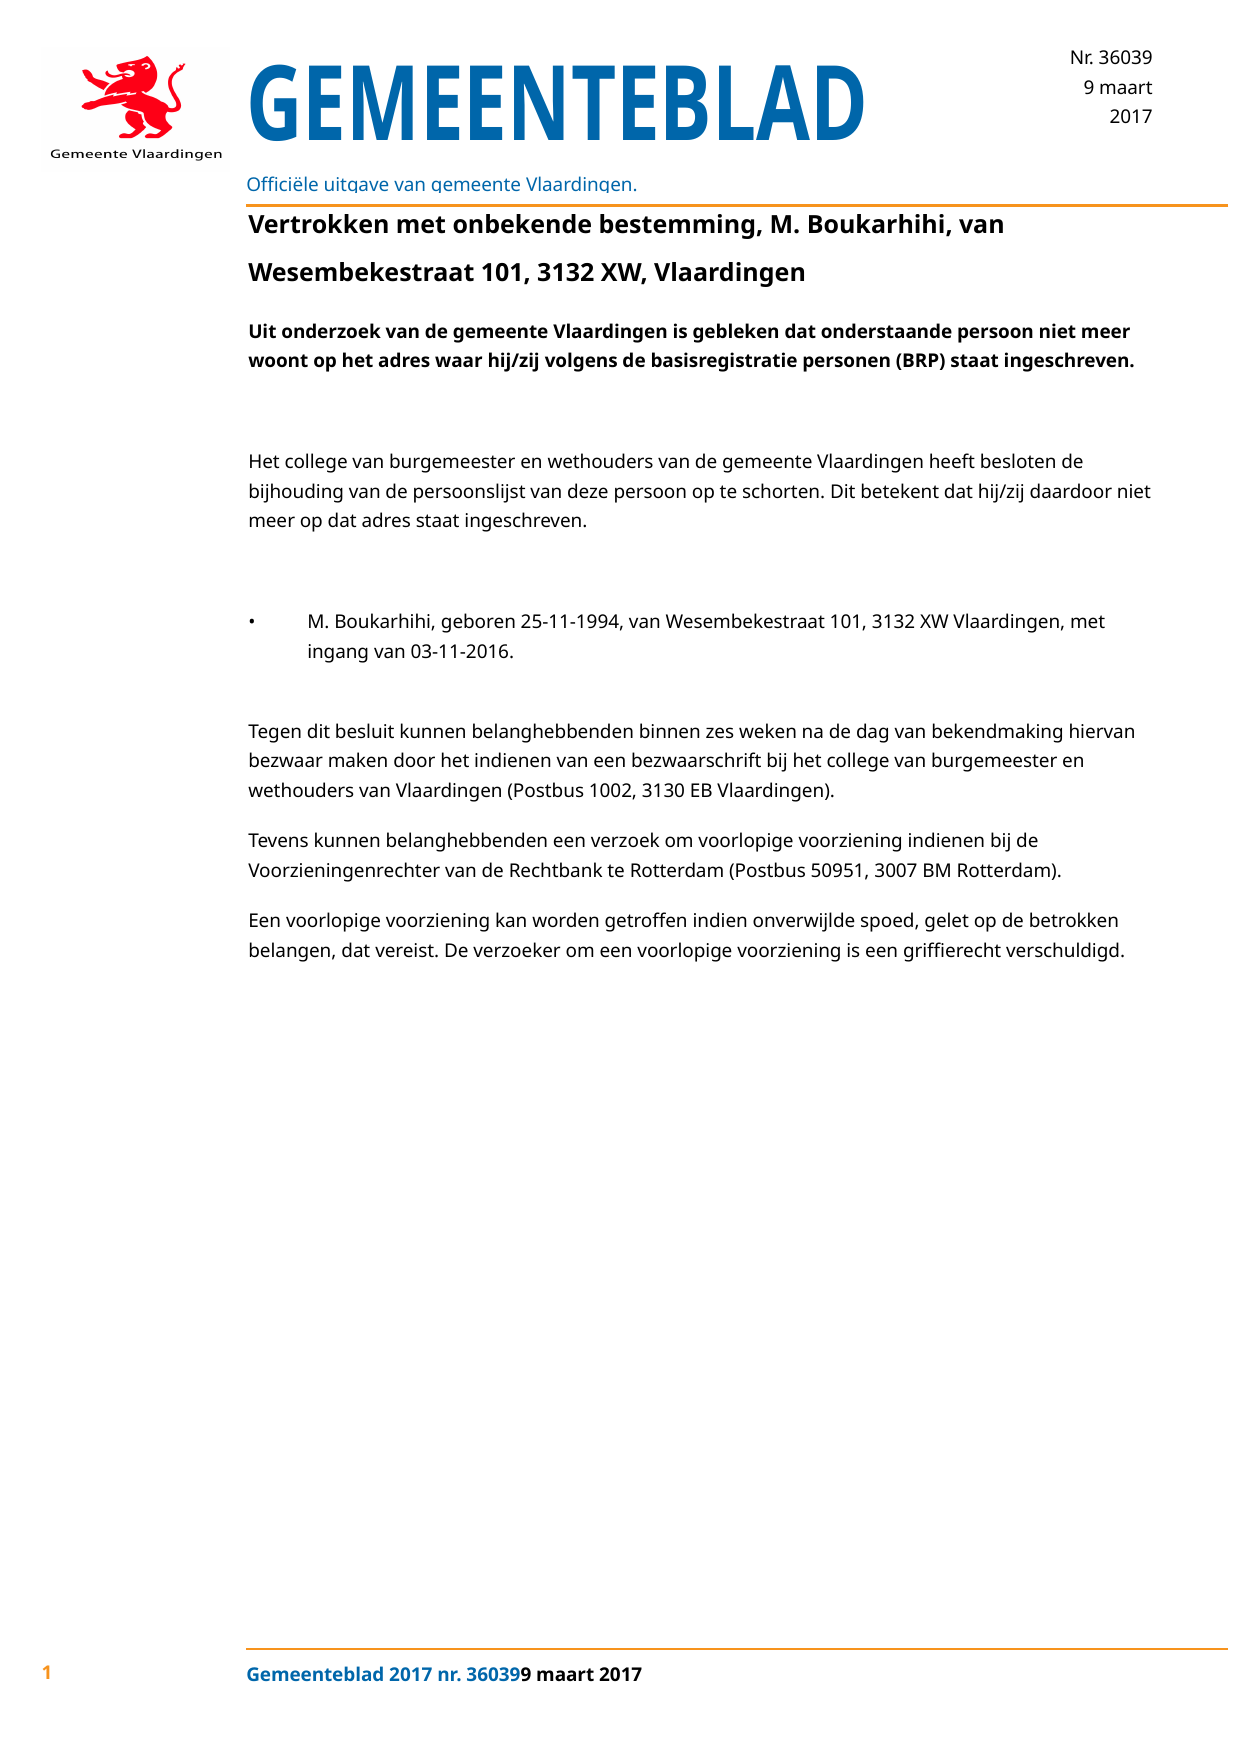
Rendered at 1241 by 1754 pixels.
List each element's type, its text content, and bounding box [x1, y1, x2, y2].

text Tevens kunnen belanghebbenden een verzoek om voorlopige voorziening indienen bij de Voorzieningenrechter van de Rechtbank te Rotterdam (Postbus 50951, 3007 BM Rotterdam). [248, 827, 1152, 883]
text Uit onderzoek van de gemeente Vlaardingen is gebleken dat onderstaande persoon niet meer woont op het adres waar hij/zij volgens de basisregistratie personen (BRP) staat ingeschreven. [248, 318, 1152, 373]
text Het college van burgemeester en wethouders van de gemeente Vlaardingen heeft besloten de bijhouding van de persoonslijst van deze persoon op te schorten. Dit betekent dat hij/zij daardoor niet meer op dat adres staat ingeschreven. [248, 448, 1152, 533]
list M. Boukarhihi, geboren 25-11-1994, van Wesembekestraat 101, 3132 XW Vlaardingen, met ingang van 03-11-2016. [248, 608, 1152, 664]
text Een voorlopige voorziening kan worden getroffen indien onverwijlde spoed, gelet op de betrokken belangen, dat vereist. De verzoeker om een voorlopige voorziening is een griffierecht verschuldigd. [248, 907, 1152, 963]
picture [41, 47, 231, 172]
text Vertrokken met onbekende bestemming, M. Boukarhihi, van Wesembekestraat 101, 3132 XW, Vlaardingen [248, 207, 1152, 288]
text Tegen dit besluit kunnen belanghebbenden binnen zes weken na de dag van bekendmaking hiervan bezwaar maken door het indienen van een bezwaarschrift bij het college van burgemeester en wethouders van Vlaardingen (Postbus 1002, 3130 EB Vlaardingen). [248, 718, 1152, 803]
